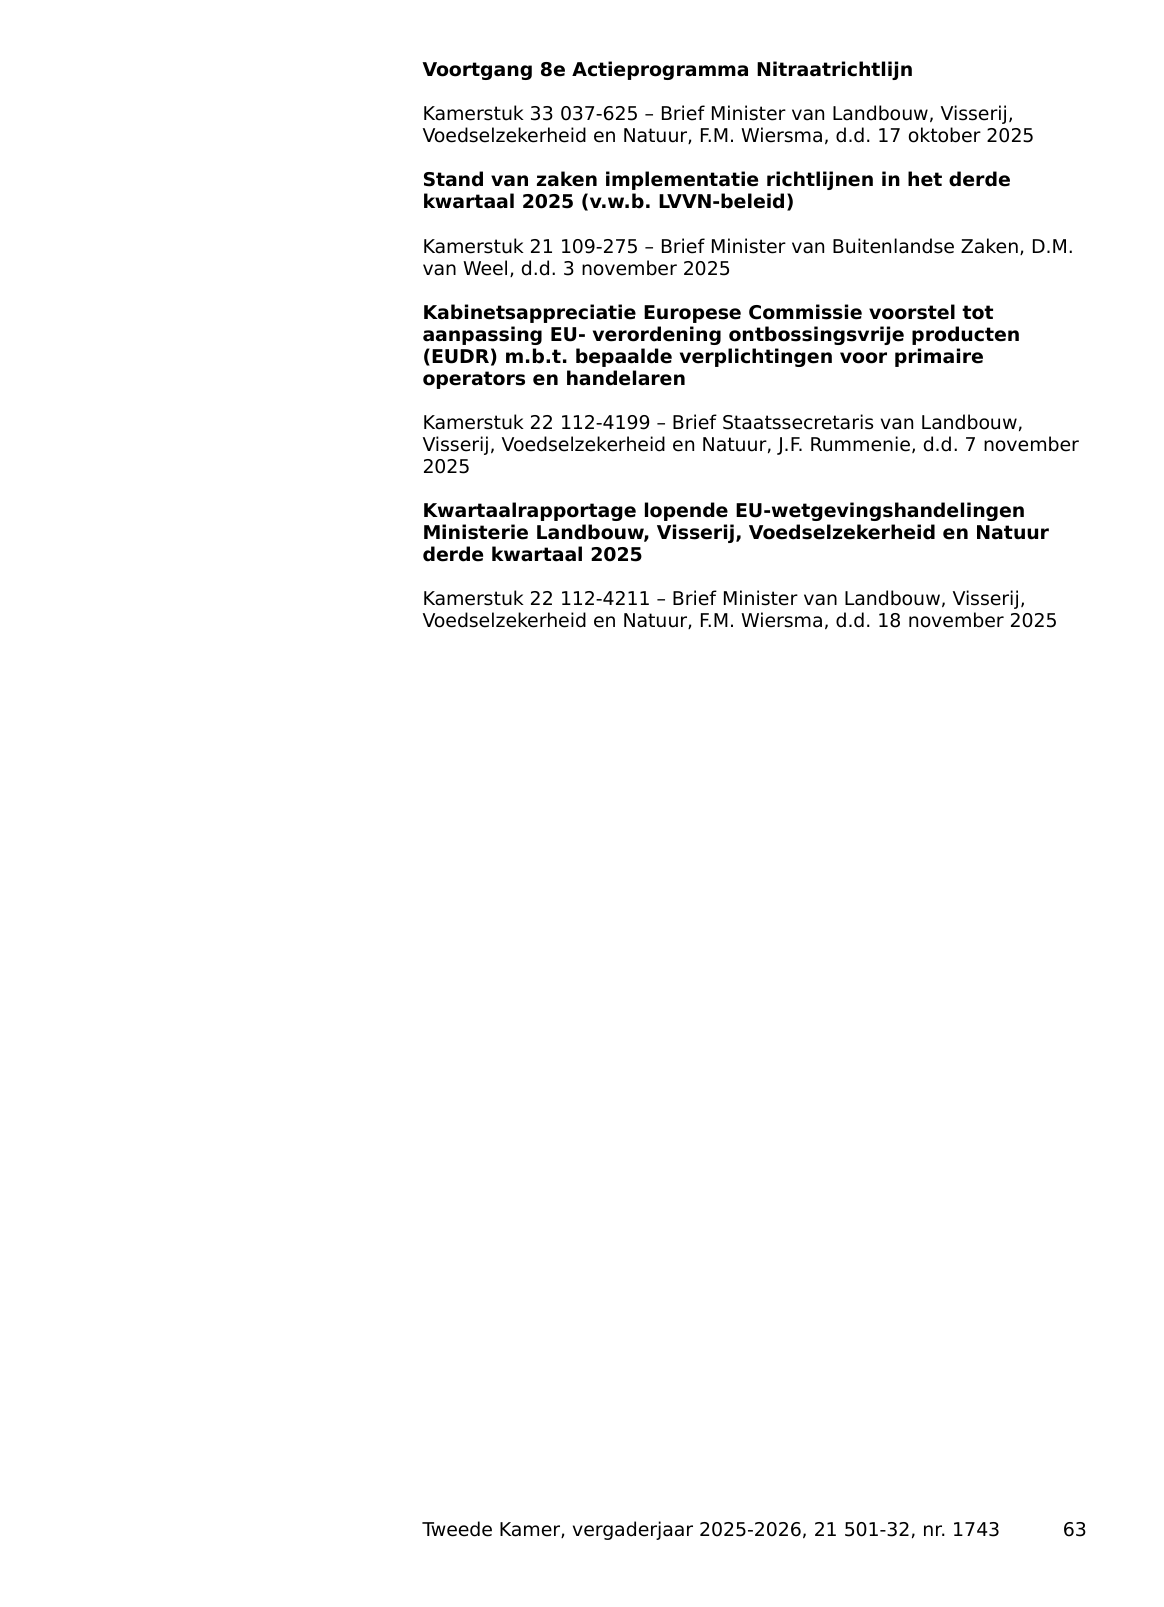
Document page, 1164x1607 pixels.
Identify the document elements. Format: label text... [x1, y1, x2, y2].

text Stand van zaken implementatie richtlijnen in het derde kwartaal 2025 (v.w.b. LVVN-beleid) [422, 169, 1087, 213]
text Kamerstuk 33 037-625 – Brief Minister van Landbouw, Visserij, Voedselzekerheid en Natuur, F.M. Wiersma, d.d. 17 oktober 2025 [422, 103, 1087, 147]
text Kwartaalrapportage lopende EU-wetgevingshandelingen Ministerie Landbouw, Visserij, Voedselzekerheid en Natuur derde kwartaal 2025 [422, 500, 1087, 566]
text Voortgang 8e Actieprogramma Nitraatrichtlijn [422, 59, 1087, 81]
text Kamerstuk 22 112-4211 – Brief Minister van Landbouw, Visserij, Voedselzekerheid en Natuur, F.M. Wiersma, d.d. 18 november 2025 [422, 588, 1087, 632]
text Kabinetsappreciatie Europese Commissie voorstel tot aanpassing EU- verordening ontbossingsvrije producten (EUDR) m.b.t. bepaalde verplichtingen voor primaire operators en handelaren [422, 302, 1087, 389]
text Kamerstuk 22 112-4199 – Brief Staatssecretaris van Landbouw, Visserij, Voedselzekerheid en Natuur, J.F. Rummenie, d.d. 7 november 2025 [422, 412, 1087, 478]
text Kamerstuk 21 109-275 – Brief Minister van Buitenlandse Zaken, D.M. van Weel, d.d. 3 november 2025 [422, 236, 1087, 279]
